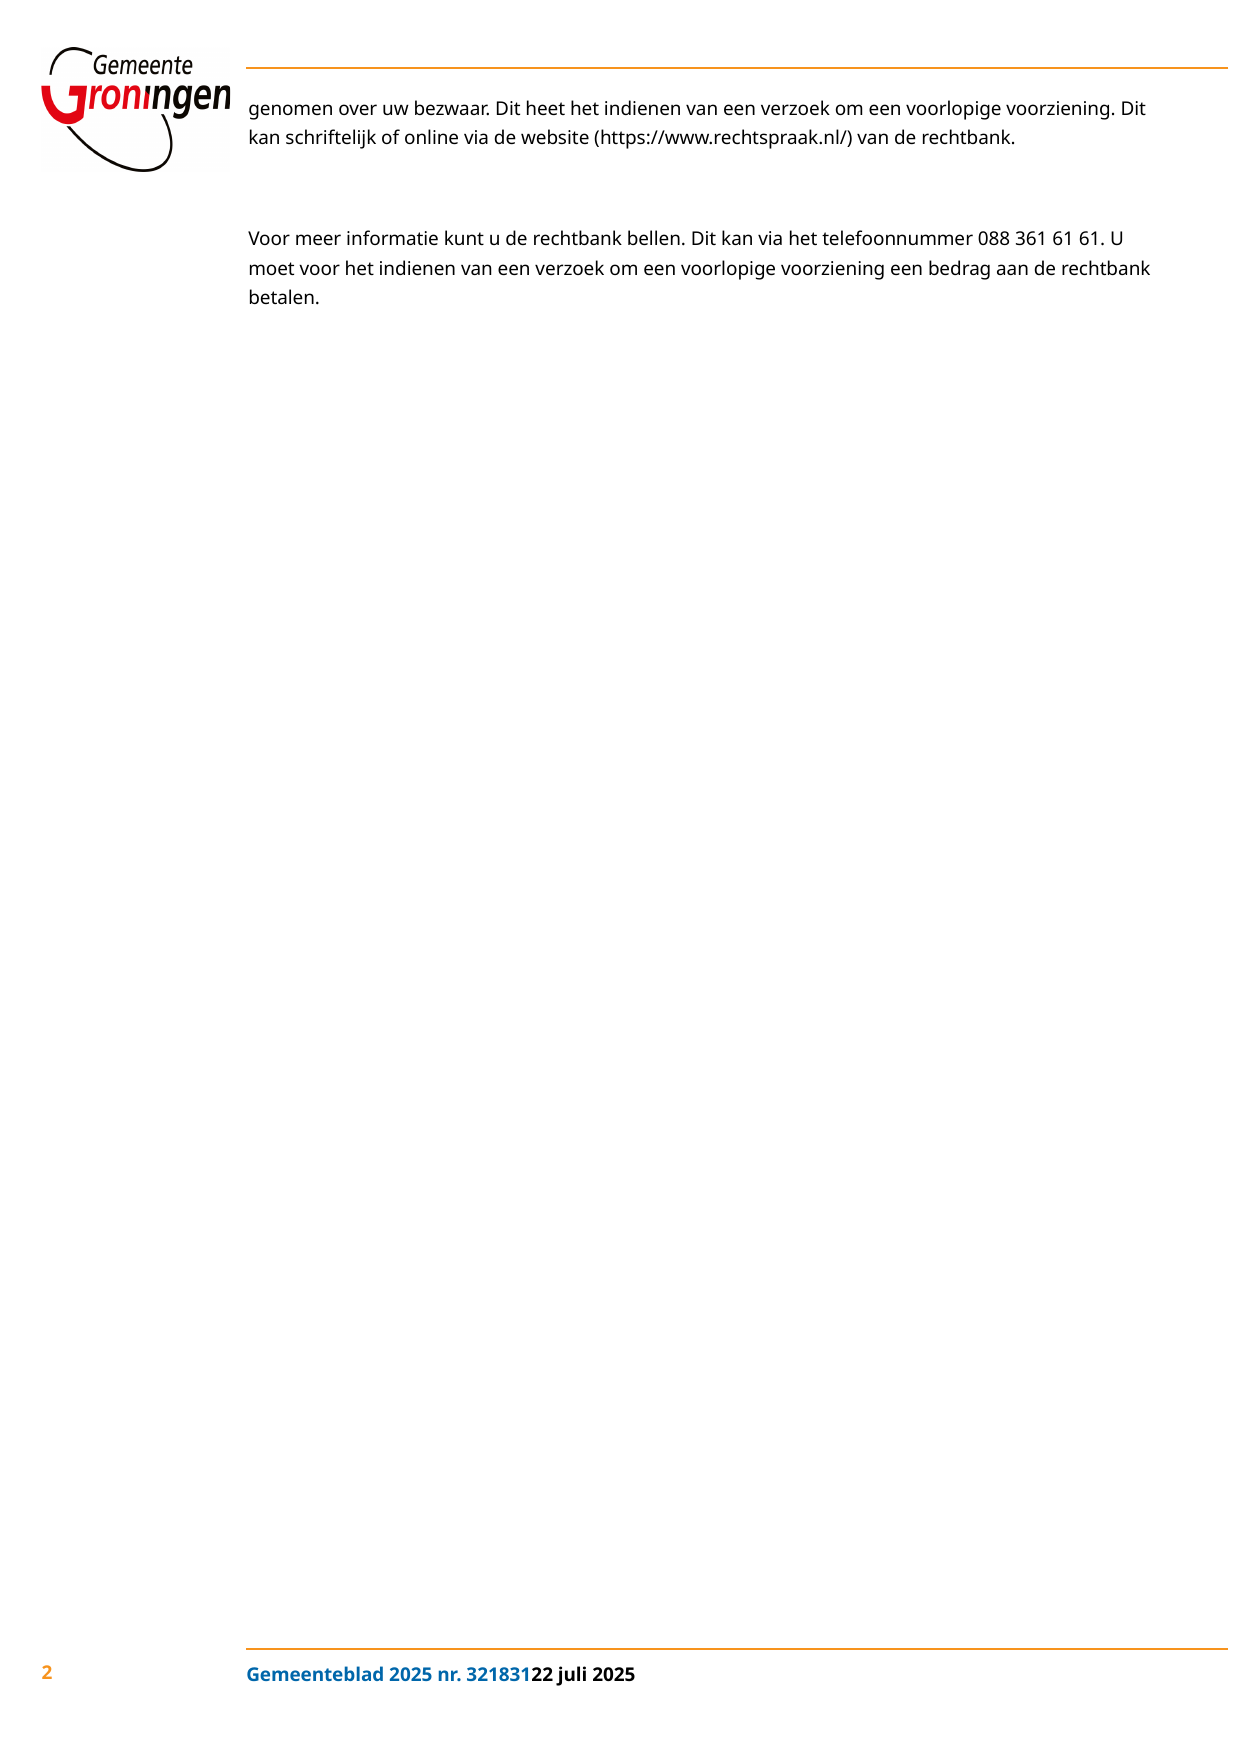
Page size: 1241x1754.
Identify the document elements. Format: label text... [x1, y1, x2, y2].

picture [41, 47, 231, 172]
text Voor meer informatie kunt u de rechtbank bellen. Dit kan via het telefoonnummer 088 361 61 61. U moet voor het indienen van een verzoek om een voorlopige voorziening een bedrag aan de rechtbank betalen. [248, 225, 1152, 310]
text genomen over uw bezwaar. Dit heet het indienen van een verzoek om een voorlopige voorziening. Dit kan schriftelijk of online via de website (https://www.rechtspraak.nl/) van de rechtbank. [248, 95, 1152, 150]
